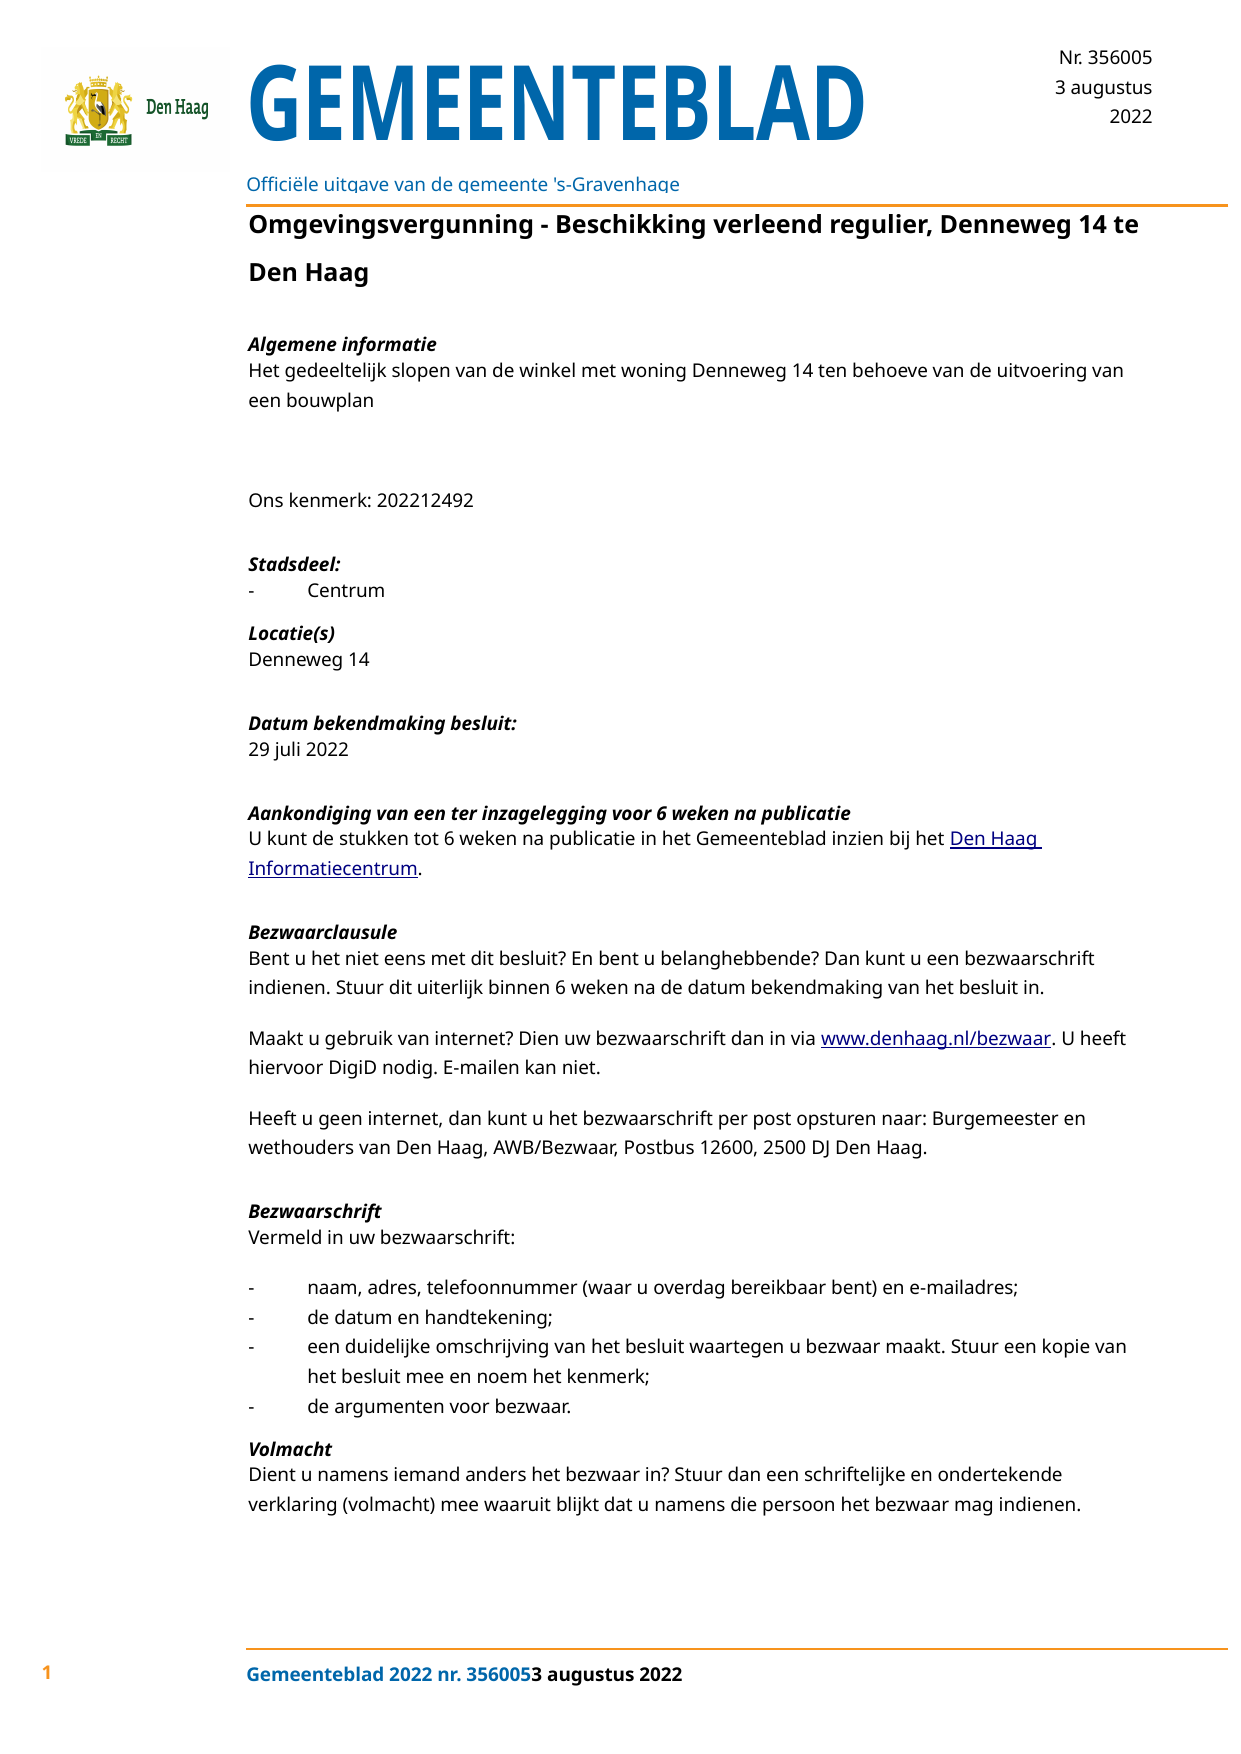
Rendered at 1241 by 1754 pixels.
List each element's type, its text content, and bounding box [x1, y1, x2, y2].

text Datum bekendmaking besluit: [248, 710, 1152, 736]
text Dient u namens iemand anders het bezwaar in? Stuur dan een schriftelijke en ondertekende verklaring (volmacht) mee waaruit blijkt dat u namens die persoon het bezwaar mag indienen. [248, 1462, 1152, 1517]
list Centrum [248, 577, 1152, 603]
text Omgevingsvergunning - Beschikking verleend regulier, Denneweg 14 te Den Haag [248, 207, 1152, 288]
text Heeft u geen internet, dan kunt u het bezwaarschrift per post opsturen naar: Burgemeester en wethouders van Den Haag, AWB/Bezwaar, Postbus 12600, 2500 DJ Den Haag. [248, 1105, 1152, 1160]
text Bent u het niet eens met dit besluit? En bent u belanghebbende? Dan kunt u een bezwaarschrift indienen. Stuur dit uiterlijk binnen 6 weken na de datum bekendmaking van het besluit in. [248, 945, 1152, 1000]
text Volmacht [248, 1436, 1152, 1462]
picture [41, 47, 231, 172]
list de datum en handtekening; [248, 1304, 1152, 1330]
text Vermeld in uw bezwaarschrift: [248, 1224, 1152, 1250]
text Maakt u gebruik van internet? Dien uw bezwaarschrift dan in via www.denhaag.nl/bezwaar. U heeft hiervoor DigiD nodig. E-mailen kan niet. [248, 1025, 1152, 1080]
text Aankondiging van een ter inzagelegging voor 6 weken na publicatie [248, 800, 1152, 826]
list de argumenten voor bezwaar. [248, 1393, 1152, 1418]
text Stadsdeel: [248, 552, 1152, 577]
text Bezwaarschrift [248, 1198, 1152, 1224]
text U kunt de stukken tot 6 weken na publicatie in het Gemeenteblad inzien bij het Den Haag Informatiecentrum. [248, 826, 1152, 881]
text 29 juli 2022 [248, 736, 1152, 762]
text Algemene informatie [248, 331, 1152, 357]
text Bezwaarclausule [248, 919, 1152, 945]
text Het gedeeltelijk slopen van de winkel met woning Denneweg 14 ten behoeve van de uitvoering van een bouwplan [248, 357, 1152, 412]
text Ons kenmerk: 202212492 [248, 488, 1152, 513]
list een duidelijke omschrijving van het besluit waartegen u bezwaar maakt. Stuur een kopie van het besluit mee en noem het kenmerk; [248, 1334, 1152, 1389]
list naam, adres, telefoonnummer (waar u overdag bereikbaar bent) en e-mailadres; [248, 1274, 1152, 1300]
text Locatie(s) [248, 620, 1152, 646]
text Denneweg 14 [248, 646, 1152, 672]
